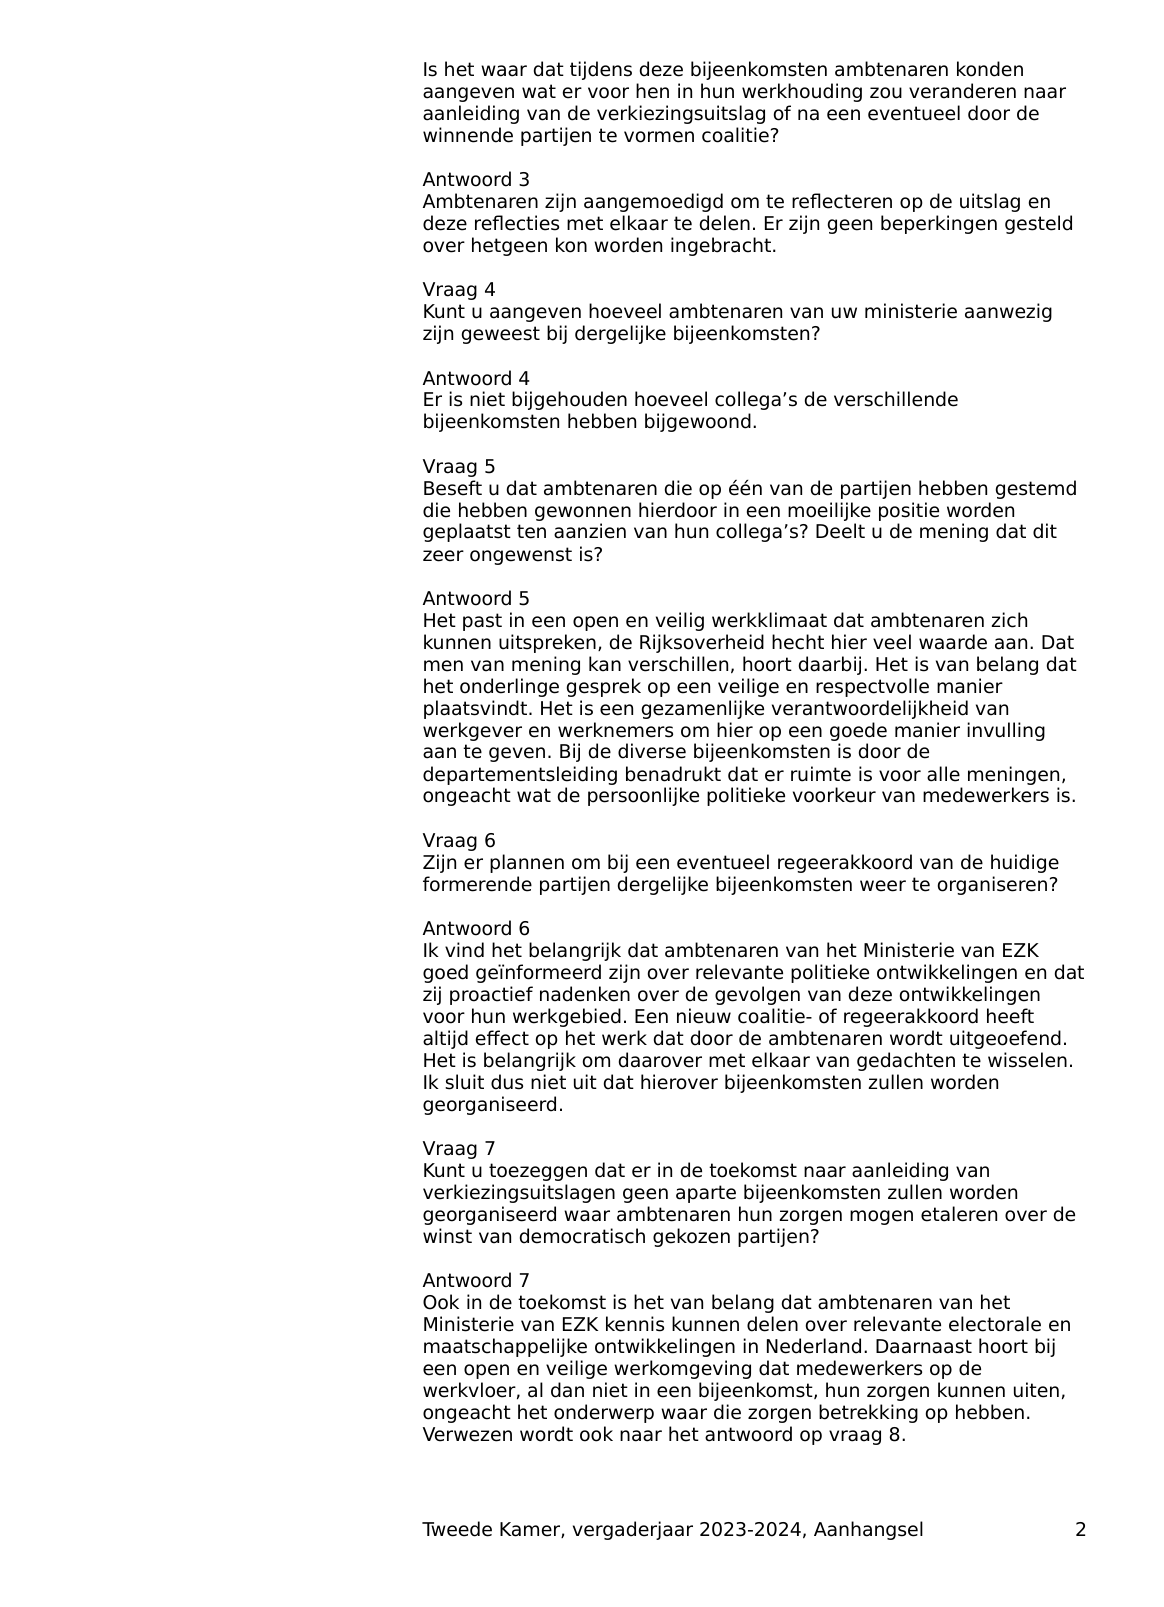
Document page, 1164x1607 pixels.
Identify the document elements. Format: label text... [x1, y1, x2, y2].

text Ook in de toekomst is het van belang dat ambtenaren van het Ministerie van EZK kennis kunnen delen over relevante electorale en maatschappelijke ontwikkelingen in Nederland. Daarnaast hoort bij een open en veilige werkomgeving dat medewerkers op de werkvloer, al dan niet in een bijeenkomst, hun zorgen kunnen uiten, ongeacht het onderwerp waar die zorgen betrekking op hebben. Verwezen wordt ook naar het antwoord op vraag 8. [422, 1292, 1087, 1446]
text Ambtenaren zijn aangemoedigd om te reflecteren op de uitslag en deze reflecties met elkaar te delen. Er zijn geen beperkingen gesteld over hetgeen kon worden ingebracht. [422, 191, 1087, 257]
text Antwoord 3 [422, 169, 1087, 191]
text Antwoord 5 [422, 588, 1087, 609]
text Zijn er plannen om bij een eventueel regeerakkoord van de huidige formerende partijen dergelijke bijeenkomsten weer te organiseren? [422, 852, 1087, 896]
text Antwoord 7 [422, 1270, 1087, 1292]
text Er is niet bijgehouden hoeveel collega’s de verschillende bijeenkomsten hebben bijgewoond. [422, 389, 1087, 433]
text Kunt u toezeggen dat er in de toekomst naar aanleiding van verkiezingsuitslagen geen aparte bijeenkomsten zullen worden georganiseerd waar ambtenaren hun zorgen mogen etaleren over de winst van democratisch gekozen partijen? [422, 1160, 1087, 1248]
text Ik vind het belangrijk dat ambtenaren van het Ministerie van EZK goed geïnformeerd zijn over relevante politieke ontwikkelingen en dat zij proactief nadenken over de gevolgen van deze ontwikkelingen voor hun werkgebied. Een nieuw coalitie- of regeerakkoord heeft altijd effect op het werk dat door de ambtenaren wordt uitgeoefend. Het is belangrijk om daarover met elkaar van gedachten te wisselen. Ik sluit dus niet uit dat hierover bijeenkomsten zullen worden georganiseerd. [422, 940, 1087, 1116]
text Antwoord 6 [422, 918, 1087, 940]
text Beseft u dat ambtenaren die op één van de partijen hebben gestemd die hebben gewonnen hierdoor in een moeilijke positie worden geplaatst ten aanzien van hun collega’s? Deelt u de mening dat dit zeer ongewenst is? [422, 477, 1087, 565]
text Vraag 4 [422, 279, 1087, 301]
text Is het waar dat tijdens deze bijeenkomsten ambtenaren konden aangeven wat er voor hen in hun werkhouding zou veranderen naar aanleiding van de verkiezingsuitslag of na een eventueel door de winnende partijen te vormen coalitie? [422, 59, 1087, 147]
text Vraag 7 [422, 1138, 1087, 1160]
text Vraag 5 [422, 456, 1087, 477]
text Vraag 6 [422, 829, 1087, 852]
text Kunt u aangeven hoeveel ambtenaren van uw ministerie aanwezig zijn geweest bij dergelijke bijeenkomsten? [422, 301, 1087, 345]
text Het past in een open en veilig werkklimaat dat ambtenaren zich kunnen uitspreken, de Rijksoverheid hecht hier veel waarde aan. Dat men van mening kan verschillen, hoort daarbij. Het is van belang dat het onderlinge gesprek op een veilige en respectvolle manier plaatsvindt. Het is een gezamenlijke verantwoordelijkheid van werkgever en werknemers om hier op een goede manier invulling aan te geven. Bij de diverse bijeenkomsten is door de departementsleiding benadrukt dat er ruimte is voor alle meningen, ongeacht wat de persoonlijke politieke voorkeur van medewerkers is. [422, 609, 1087, 807]
text Antwoord 4 [422, 367, 1087, 389]
